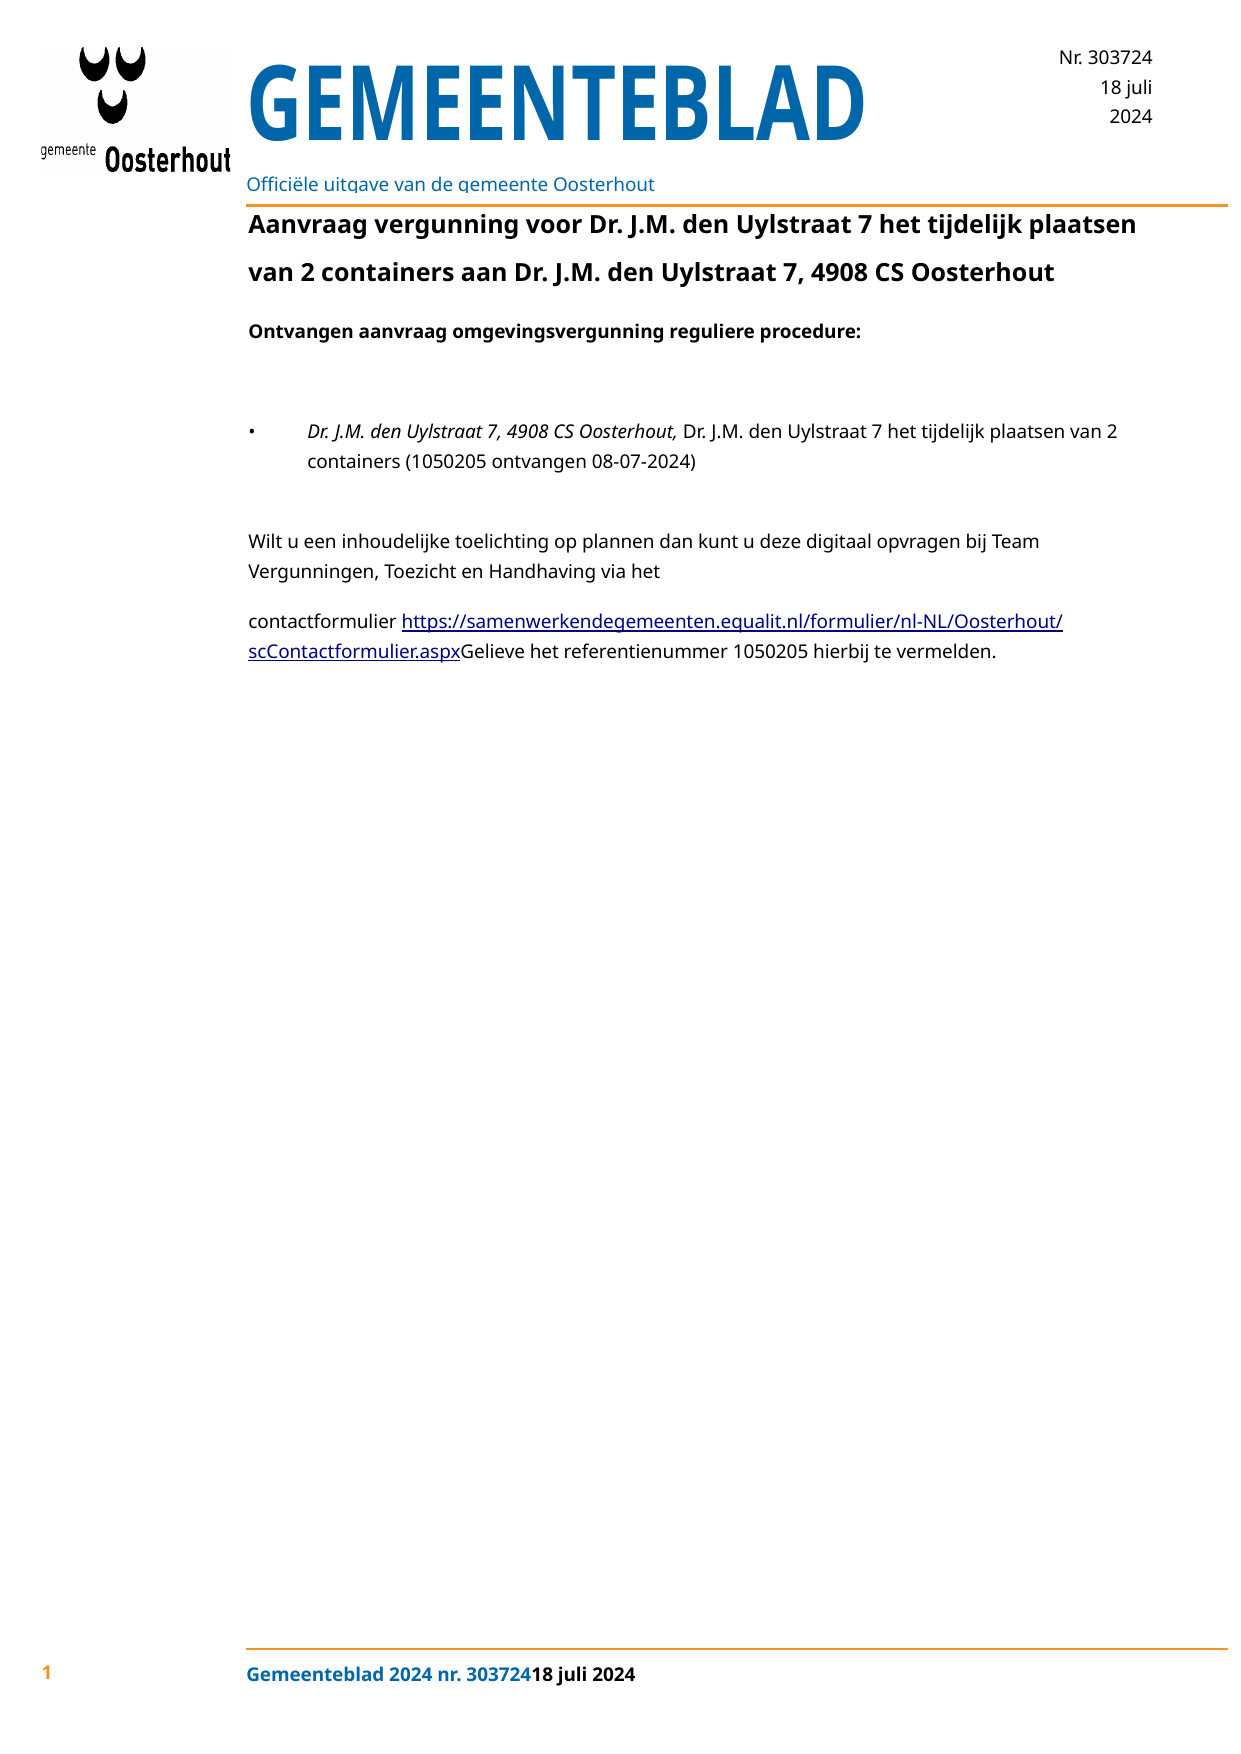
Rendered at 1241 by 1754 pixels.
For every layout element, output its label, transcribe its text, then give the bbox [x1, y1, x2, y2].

text Aanvraag vergunning voor Dr. J.M. den Uylstraat 7 het tijdelijk plaatsen van 2 containers aan Dr. J.M. den Uylstraat 7, 4908 CS Oosterhout [248, 207, 1152, 288]
picture [41, 47, 231, 172]
text contactformulier https://samenwerkendegemeenten.equalit.nl/formulier/nl-NL/Oosterhout/scContactformulier.aspxGelieve het referentienummer 1050205 hierbij te vermelden. [248, 608, 1152, 664]
list Dr. J.M. den Uylstraat 7, 4908 CS Oosterhout, Dr. J.M. den Uylstraat 7 het tijdelijk plaatsen van 2 containers (1050205 ontvangen 08-07-2024) [248, 419, 1152, 474]
text Ontvangen aanvraag omgevingsvergunning reguliere procedure: [248, 318, 1152, 344]
text Wilt u een inhoudelijke toelichting op plannen dan kunt u deze digitaal opvragen bij Team Vergunningen, Toezicht en Handhaving via het [248, 528, 1152, 584]
